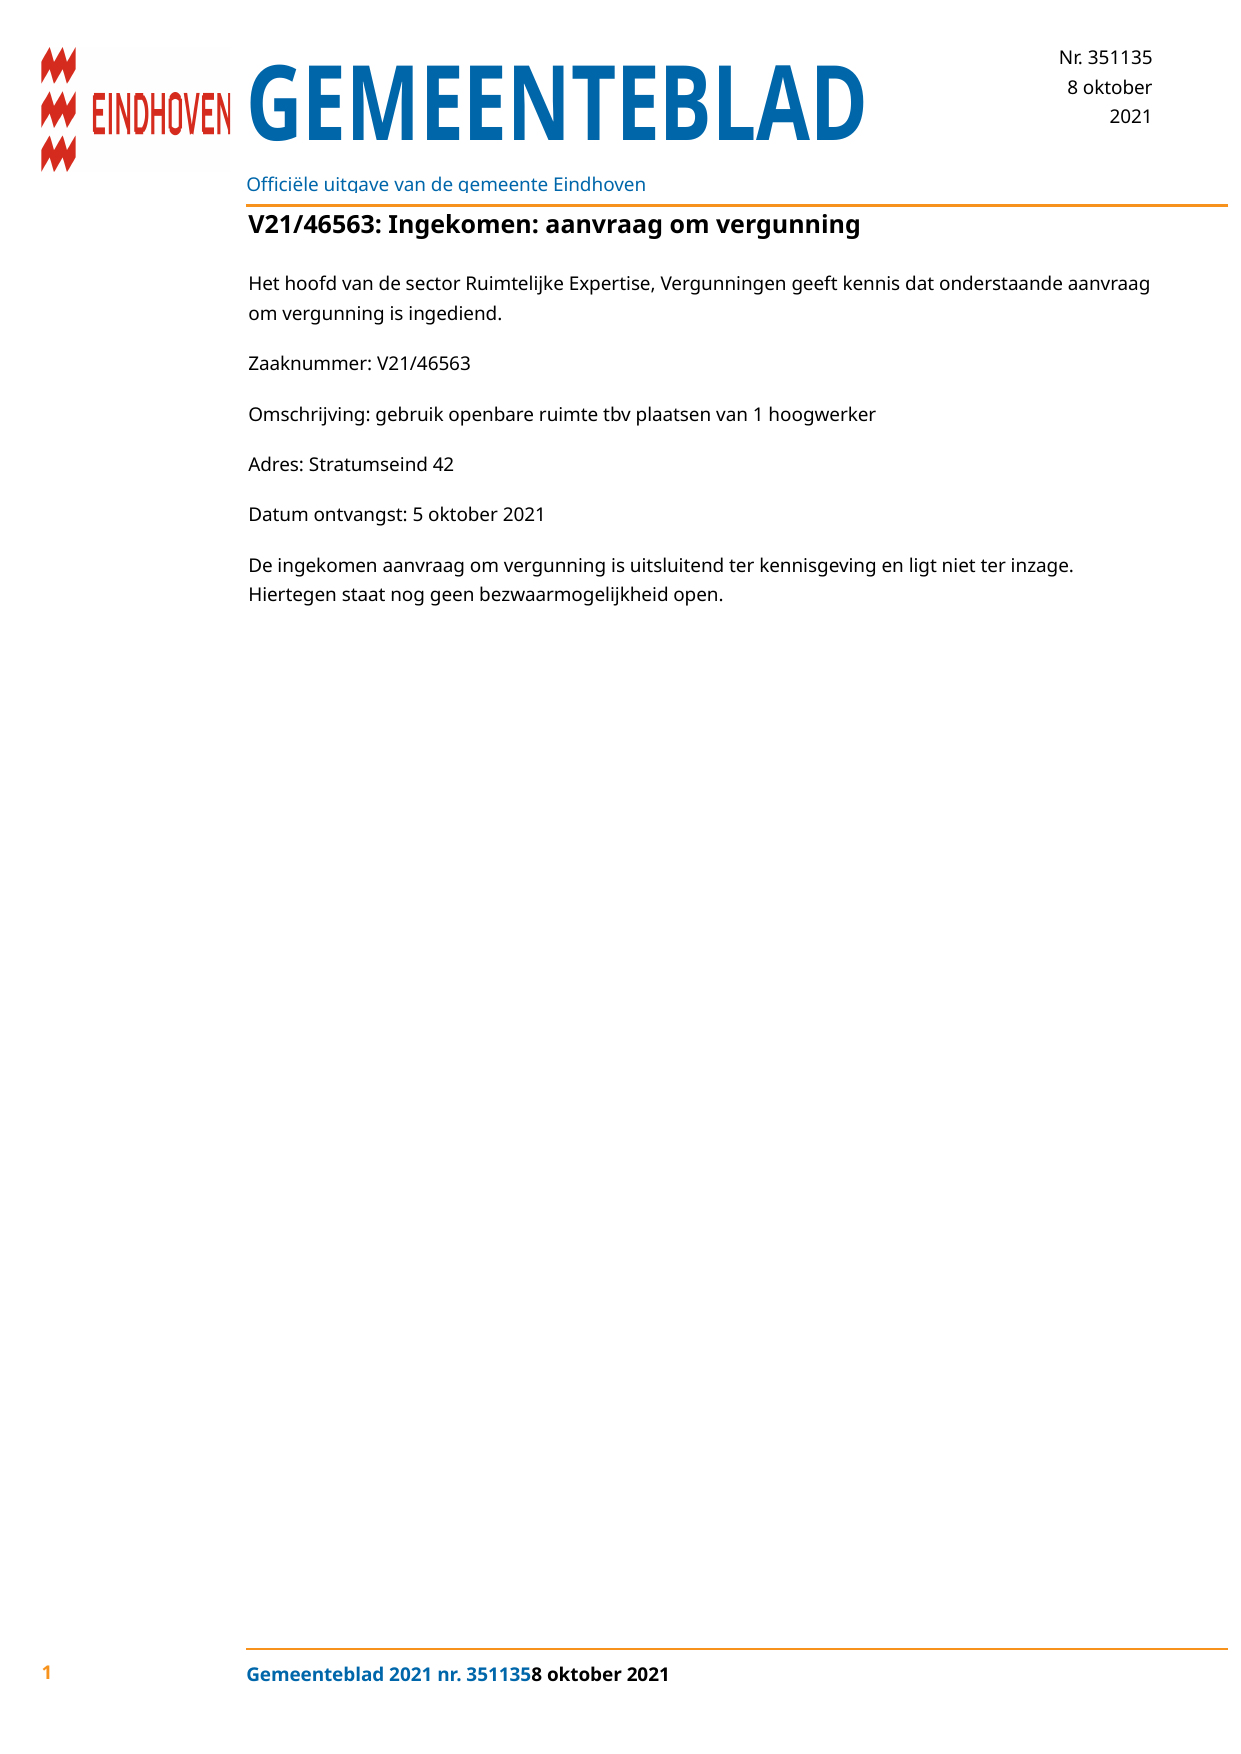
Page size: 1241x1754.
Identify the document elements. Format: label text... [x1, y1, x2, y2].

text Het hoofd van de sector Ruimtelijke Expertise, Vergunningen geeft kennis dat onderstaande aanvraag om vergunning is ingediend. [248, 270, 1152, 326]
text Omschrijving: gebruik openbare ruimte tbv plaatsen van 1 hoogwerker [248, 401, 1152, 426]
text Datum ontvangst: 5 oktober 2021 [248, 502, 1152, 527]
text Adres: Stratumseind 42 [248, 451, 1152, 477]
text V21/46563: Ingekomen: aanvraag om vergunning [248, 207, 1152, 241]
text Zaaknummer: V21/46563 [248, 350, 1152, 376]
text De ingekomen aanvraag om vergunning is uitsluitend ter kennisgeving en ligt niet ter inzage. Hiertegen staat nog geen bezwaarmogelijkheid open. [248, 552, 1152, 607]
picture [41, 47, 231, 172]
